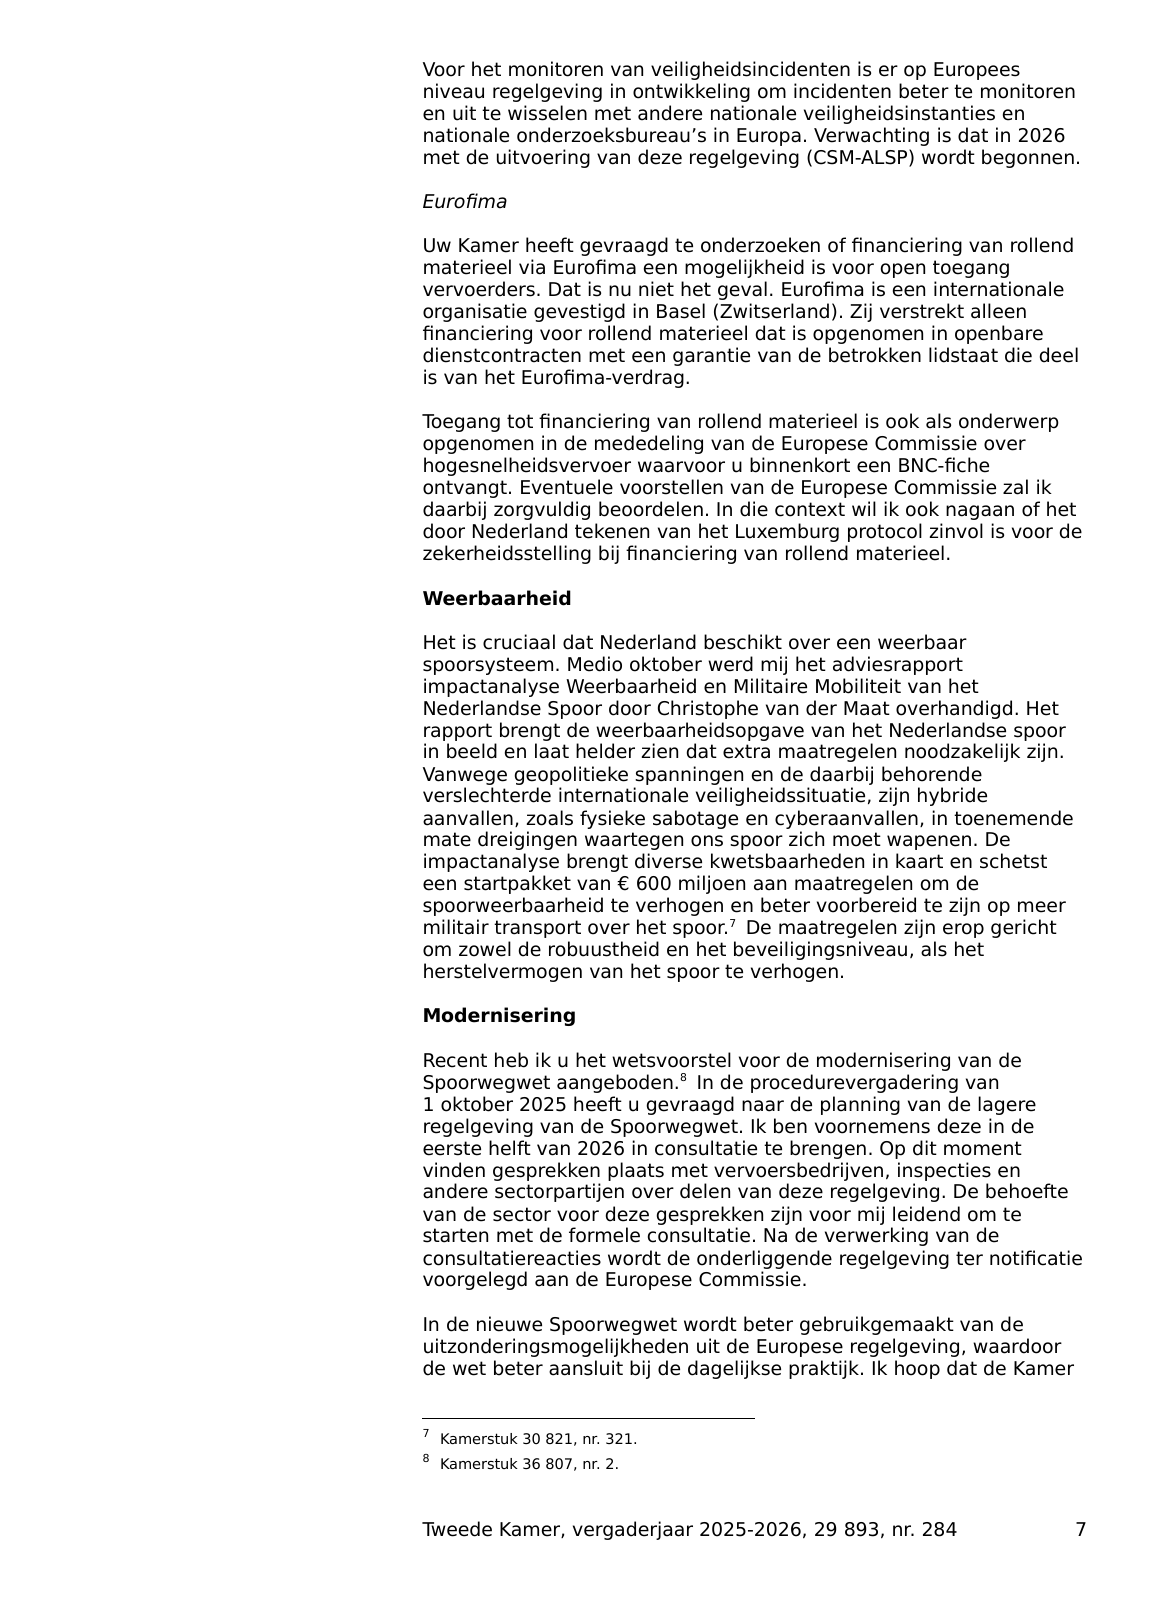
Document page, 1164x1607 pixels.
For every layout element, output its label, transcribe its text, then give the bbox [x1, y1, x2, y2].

text Uw Kamer heeft gevraagd te onderzoeken of financiering van rollend materieel via Eurofima een mogelijkheid is voor open toegang vervoerders. Dat is nu niet het geval. Eurofima is een internationale organisatie gevestigd in Basel (Zwitserland). Zij verstrekt alleen financiering voor rollend materieel dat is opgenomen in openbare dienstcontracten met een garantie van de betrokken lidstaat die deel is van het Eurofima-verdrag. [422, 235, 1087, 389]
text In de nieuwe Spoorwegwet wordt beter gebruikgemaakt van de uitzonderingsmogelijkheden uit de Europese regelgeving, waardoor de wet beter aansluit bij de dagelijkse praktijk. Ik hoop dat de Kamer [422, 1313, 1087, 1379]
text Voor het monitoren van veiligheidsincidenten is er op Europees niveau regelgeving in ontwikkeling om incidenten beter te monitoren en uit te wisselen met andere nationale veiligheidsinstanties en nationale onderzoeksbureau’s in Europa. Verwachting is dat in 2026 met de uitvoering van deze regelgeving (CSM-ALSP) wordt begonnen. [422, 59, 1087, 169]
text Het is cruciaal dat Nederland beschikt over een weerbaar spoorsysteem. Medio oktober werd mij het adviesrapport impactanalyse Weerbaarheid en Militaire Mobiliteit van het Nederlandse Spoor door Christophe van der Maat overhandigd. Het rapport brengt de weerbaarheidsopgave van het Nederlandse spoor in beeld en laat helder zien dat extra maatregelen noodzakelijk zijn. Vanwege geopolitieke spanningen en de daarbij behorende verslechterde internationale veiligheidssituatie, zijn hybride aanvallen, zoals fysieke sabotage en cyberaanvallen, in toenemende mate dreigingen waartegen ons spoor zich moet wapenen. De impactanalyse brengt diverse kwetsbaarheden in kaart en schetst een startpakket van € 600 miljoen aan maatregelen om de spoorweerbaarheid te verhogen en beter voorbereid te zijn op meer militair transport over het spoor. De maatregelen zijn erop gericht om zowel de robuustheid en het beveiligingsniveau, als het herstelvermogen van het spoor te verhogen. [422, 632, 1087, 983]
text Kamerstuk 36 807, nr. 2. [422, 1452, 1087, 1474]
text Kamerstuk 30 821, nr. 321. [422, 1427, 1087, 1449]
text Recent heb ik u het wetsvoorstel voor de modernisering van de Spoorwegwet aangeboden. In de procedurevergadering van 1 oktober 2025 heeft u gevraagd naar de planning van de lagere regelgeving van de Spoorwegwet. Ik ben voornemens deze in de eerste helft van 2026 in consultatie te brengen. Op dit moment vinden gesprekken plaats met vervoersbedrijven, inspecties en andere sectorpartijen over delen van deze regelgeving. De behoefte van de sector voor deze gesprekken zijn voor mij leidend om te starten met de formele consultatie. Na de verwerking van de consultatiereacties wordt de onderliggende regelgeving ter notificatie voorgelegd aan de Europese Commissie. [422, 1049, 1087, 1291]
subtitle Eurofima [422, 191, 1087, 213]
text Toegang tot financiering van rollend materieel is ook als onderwerp opgenomen in de mededeling van de Europese Commissie over hogesnelheidsvervoer waarvoor u binnenkort een BNC-fiche ontvangt. Eventuele voorstellen van de Europese Commissie zal ik daarbij zorgvuldig beoordelen. In die context wil ik ook nagaan of het door Nederland tekenen van het Luxemburg protocol zinvol is voor de zekerheidsstelling bij financiering van rollend materieel. [422, 411, 1087, 565]
subtitle Weerbaarheid [422, 587, 1087, 609]
subtitle Modernisering [422, 1005, 1087, 1027]
